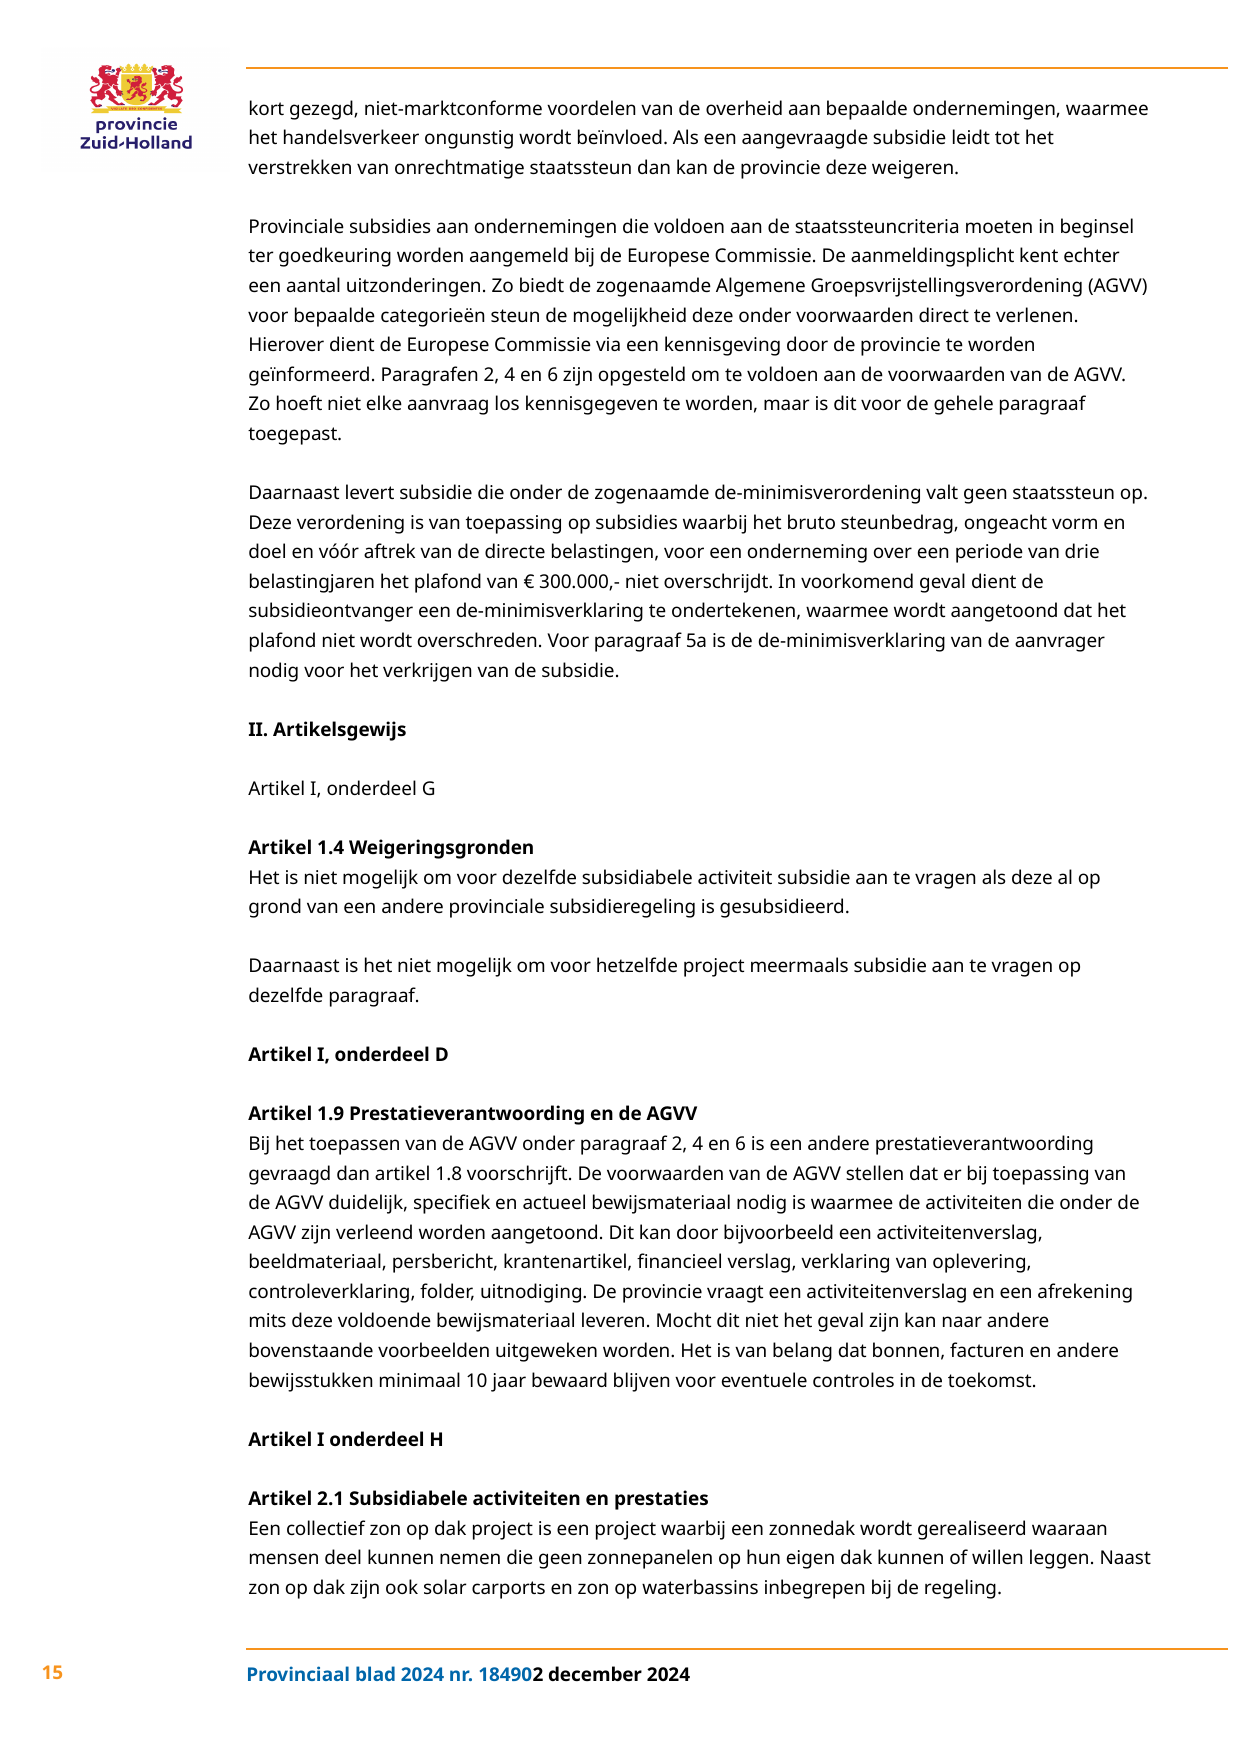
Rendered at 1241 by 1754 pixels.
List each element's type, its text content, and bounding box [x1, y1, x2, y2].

picture [41, 47, 231, 172]
text Artikel I, onderdeel G [248, 775, 1152, 801]
text Artikel 1.9 Prestatieverantwoording en de AGVV [248, 1101, 1152, 1126]
text Provinciale subsidies aan ondernemingen die voldoen aan de staatssteuncriteria moeten in beginsel ter goedkeuring worden aangemeld bij de Europese Commissie. De aanmeldingsplicht kent echter een aantal uitzonderingen. Zo biedt de zogenaamde Algemene Groepsvrijstellingsverordening (AGVV) voor bepaalde categorieën steun de mogelijkheid deze onder voorwaarden direct te verlenen. Hierover dient de Europese Commissie via een kennisgeving door de provincie te worden geïnformeerd. Paragrafen 2, 4 en 6 zijn opgesteld om te voldoen aan de voorwaarden van de AGVV. Zo hoeft niet elke aanvraag los kennisgegeven te worden, maar is dit voor de gehele paragraaf toegepast. [248, 213, 1152, 446]
text Een collectief zon op dak project is een project waarbij een zonnedak wordt gerealiseerd waaraan mensen deel kunnen nemen die geen zonnepanelen op hun eigen dak kunnen of willen leggen. Naast zon op dak zijn ook solar carports en zon op waterbassins inbegrepen bij de regeling. [248, 1515, 1152, 1600]
text II. Artikelsgewijs [248, 716, 1152, 742]
text Het is niet mogelijk om voor dezelfde subsidiabele activiteit subsidie aan te vragen als deze al op grond van een andere provinciale subsidieregeling is gesubsidieerd. [248, 864, 1152, 919]
text Artikel I, onderdeel D [248, 1041, 1152, 1067]
text Artikel 1.4 Weigeringsgronden [248, 834, 1152, 860]
text Bij het toepassen van de AGVV onder paragraaf 2, 4 en 6 is een andere prestatieverantwoording gevraagd dan artikel 1.8 voorschrijft. De voorwaarden van de AGVV stellen dat er bij toepassing van de AGVV duidelijk, specifiek en actueel bewijsmateriaal nodig is waarmee de activiteiten die onder de AGVV zijn verleend worden aangetoond. Dit kan door bijvoorbeeld een activiteitenverslag, beeldmateriaal, persbericht, krantenartikel, financieel verslag, verklaring van oplevering, controleverklaring, folder, uitnodiging. De provincie vraagt een activiteitenverslag en een afrekening mits deze voldoende bewijsmateriaal leveren. Mocht dit niet het geval zijn kan naar andere bovenstaande voorbeelden uitgeweken worden. Het is van belang dat bonnen, facturen en andere bewijsstukken minimaal 10 jaar bewaard blijven voor eventuele controles in de toekomst. [248, 1130, 1152, 1393]
text kort gezegd, niet-marktconforme voordelen van de overheid aan bepaalde ondernemingen, waarmee het handelsverkeer ongunstig wordt beïnvloed. Als een aangevraagde subsidie leidt tot het verstrekken van onrechtmatige staatssteun dan kan de provincie deze weigeren. [248, 95, 1152, 180]
text Artikel 2.1 Subsidiabele activiteiten en prestaties [248, 1485, 1152, 1511]
text Artikel I onderdeel H [248, 1426, 1152, 1452]
text Daarnaast is het niet mogelijk om voor hetzelfde project meermaals subsidie aan te vragen op dezelfde paragraaf. [248, 953, 1152, 1008]
text Daarnaast levert subsidie die onder de zogenaamde de-minimisverordening valt geen staatssteun op. Deze verordening is van toepassing op subsidies waarbij het bruto steunbedrag, ongeacht vorm en doel en vóór aftrek van de directe belastingen, voor een onderneming over een periode van drie belastingjaren het plafond van € 300.000,- niet overschrijdt. In voorkomend geval dient de subsidieontvanger een de-minimisverklaring te ondertekenen, waarmee wordt aangetoond dat het plafond niet wordt overschreden. Voor paragraaf 5a is de de-minimisverklaring van de aanvrager nodig voor het verkrijgen van de subsidie. [248, 479, 1152, 683]
